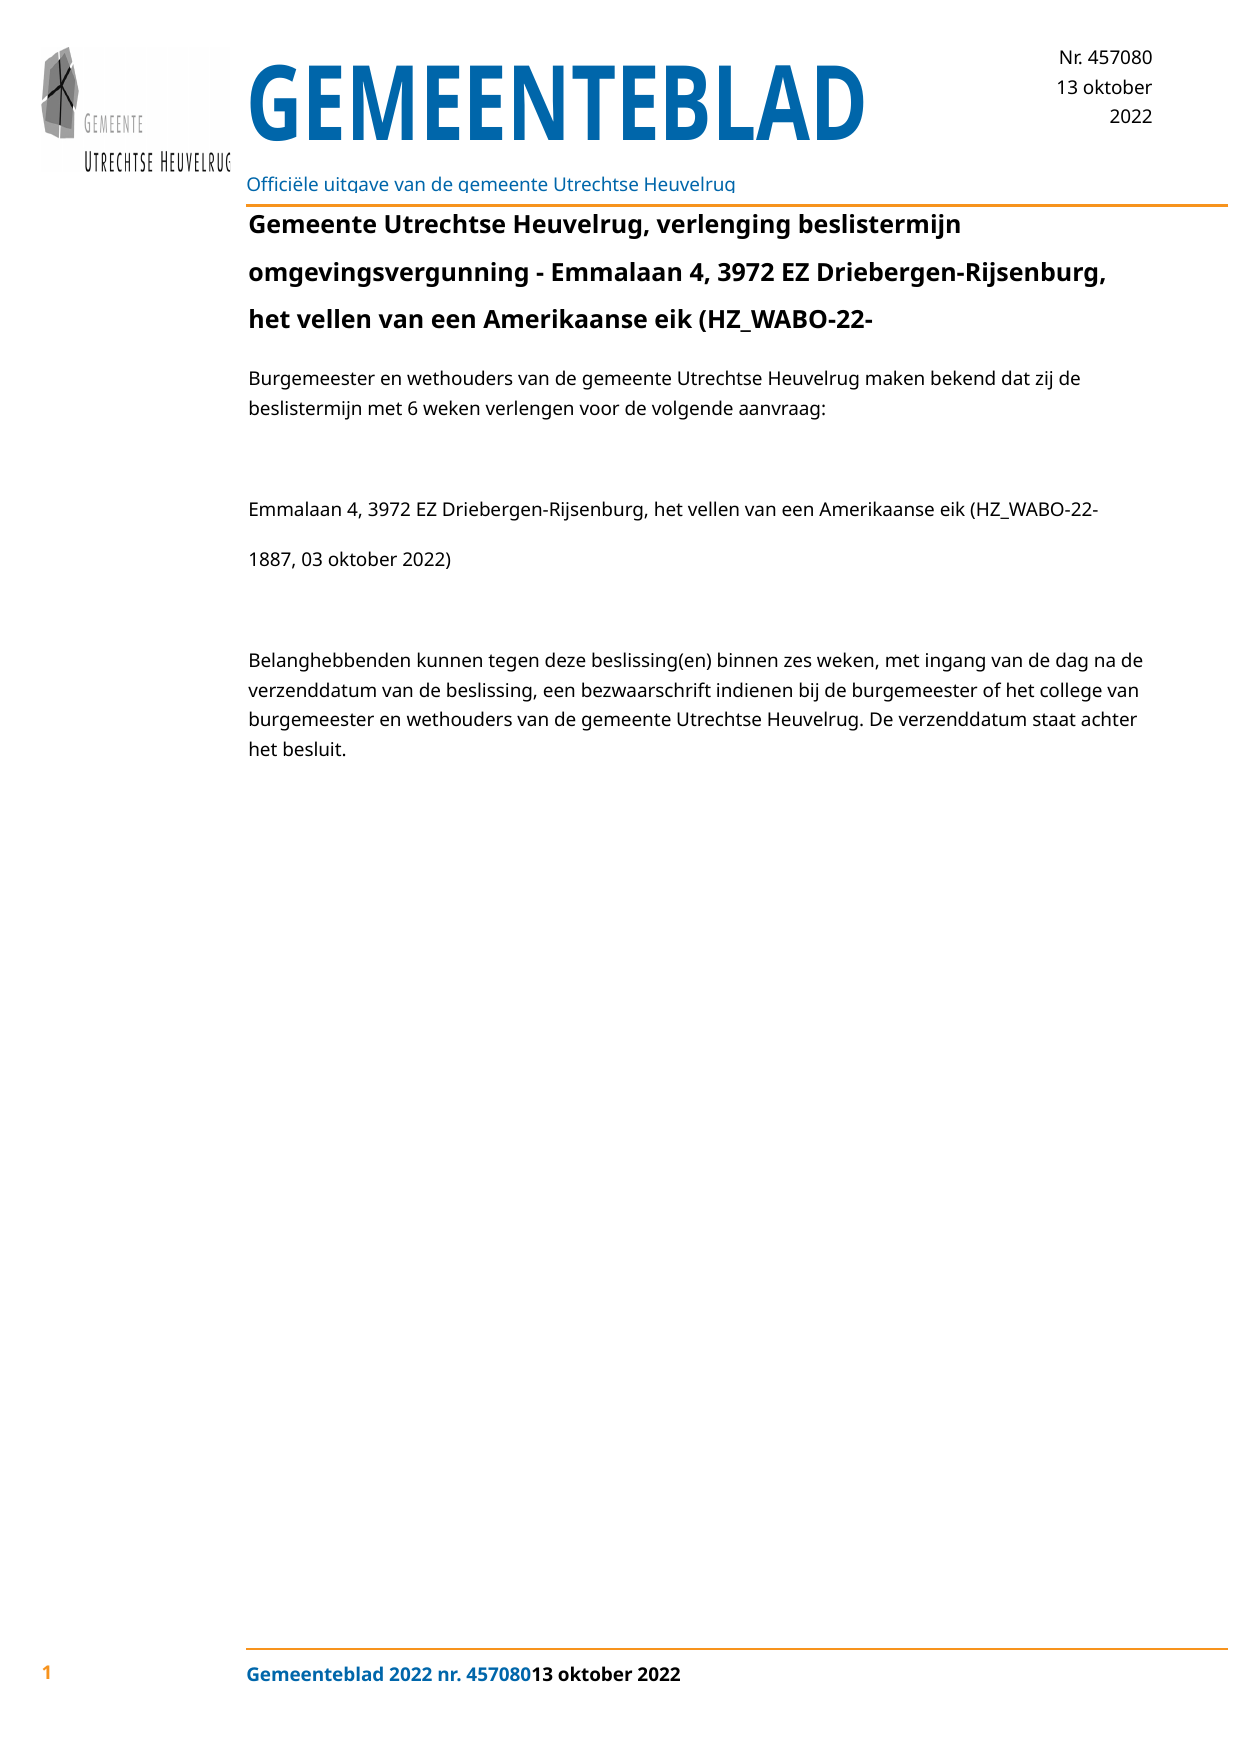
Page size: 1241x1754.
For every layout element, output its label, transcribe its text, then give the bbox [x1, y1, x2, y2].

text 1887, 03 oktober 2022) [248, 546, 1152, 572]
picture [41, 47, 231, 172]
text Gemeente Utrechtse Heuvelrug, verlenging beslistermijn omgevingsvergunning - Emmalaan 4, 3972 EZ Driebergen-Rijsenburg, het vellen van een Amerikaanse eik (HZ_WABO-22- [248, 207, 1152, 336]
text Belanghebbenden kunnen tegen deze beslissing(en) binnen zes weken, met ingang van de dag na de verzenddatum van de beslissing, een bezwaarschrift indienen bij de burgemeester of het college van burgemeester en wethouders van de gemeente Utrechtse Heuvelrug. De verzenddatum staat achter het besluit. [248, 647, 1152, 762]
text Emmalaan 4, 3972 EZ Driebergen-Rijsenburg, het vellen van een Amerikaanse eik (HZ_WABO-22- [248, 496, 1152, 522]
text Burgemeester en wethouders van de gemeente Utrechtse Heuvelrug maken bekend dat zij de beslistermijn met 6 weken verlengen voor de volgende aanvraag: [248, 366, 1152, 421]
